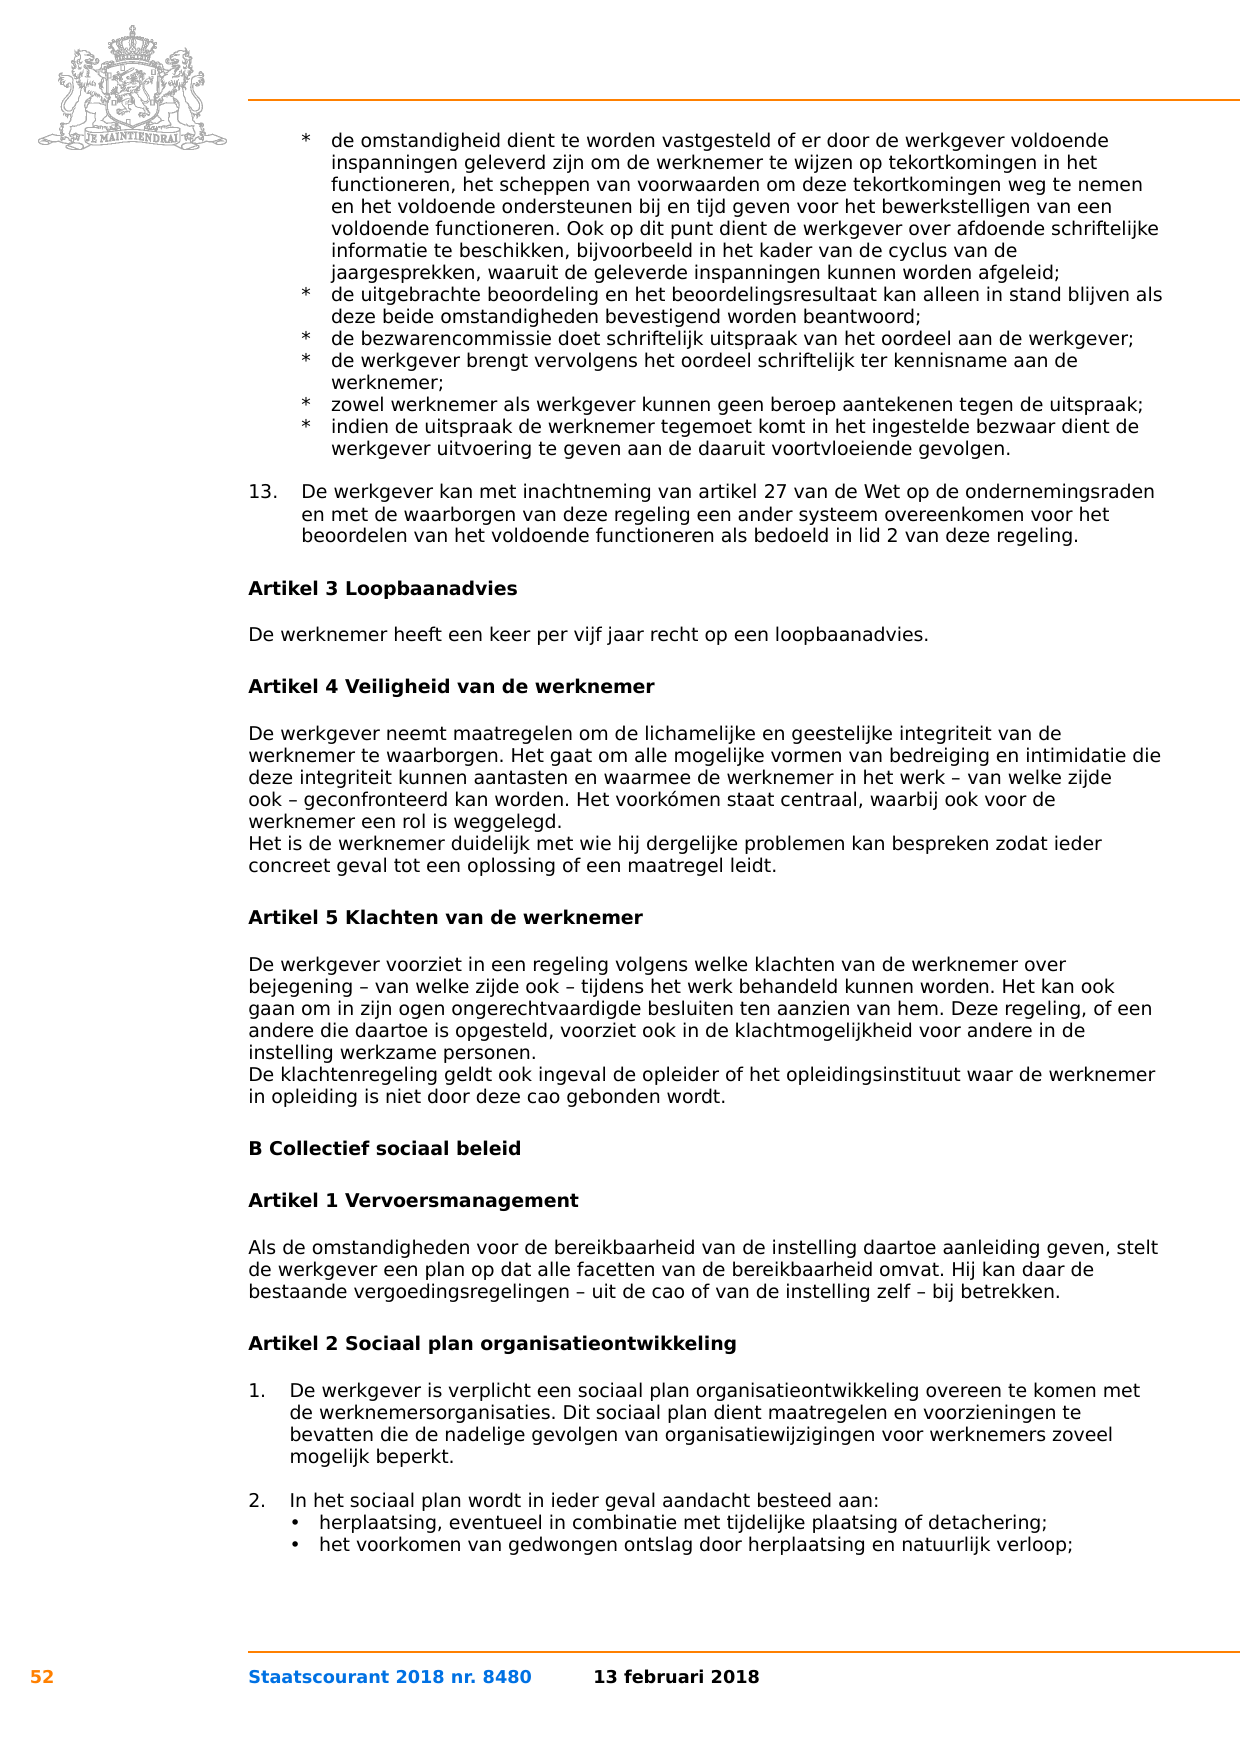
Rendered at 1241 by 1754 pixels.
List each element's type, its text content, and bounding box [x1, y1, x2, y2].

text * de omstandigheid dient te worden vastgesteld of er door de werkgever voldoende inspanningen geleverd zijn om de werknemer te wijzen op tekortkomingen in het functioneren, het scheppen van voorwaarden om deze tekortkomingen weg te nemen en het voldoende ondersteunen bij en tijd geven voor het bewerkstelligen van een voldoende functioneren. Ook op dit punt dient de werkgever over afdoende schriftelijke informatie te beschikken, bijvoorbeeld in het kader van de cyclus van de jaargesprekken, waaruit de geleverde inspanningen kunnen worden afgeleid; [301, 130, 1163, 284]
text Het is de werknemer duidelijk met wie hij dergelijke problemen kan bespreken zodat ieder concreet geval tot een oplossing of een maatregel leidt. [248, 833, 1163, 877]
text De klachtenregeling geldt ook ingeval de opleider of het opleidingsinstituut waar de werknemer in opleiding is niet door deze cao gebonden wordt. [248, 1064, 1163, 1108]
text * indien de uitspraak de werknemer tegemoet komt in het ingestelde bezwaar dient de werkgever uitvoering te geven aan de daaruit voortvloeiende gevolgen. [301, 416, 1163, 459]
subtitle B Collectief sociaal beleid [248, 1138, 1163, 1160]
text * de uitgebrachte beoordeling en het beoordelingsresultaat kan alleen in stand blijven als deze beide omstandigheden bevestigend worden beantwoord; [301, 284, 1163, 328]
text 1. De werkgever is verplicht een sociaal plan organisatieontwikkeling overeen te komen met de werknemersorganisaties. Dit sociaal plan dient maatregelen en voorzieningen te bevatten die de nadelige gevolgen van organisatiewijzigingen voor werknemers zoveel mogelijk beperkt. [248, 1380, 1163, 1468]
text De werkgever voorziet in een regeling volgens welke klachten van de werknemer over bejegening – van welke zijde ook – tijdens het werk behandeld kunnen worden. Het kan ook gaan om in zijn ogen ongerechtvaardigde besluiten ten aanzien van hem. Deze regeling, of een andere die daartoe is opgesteld, voorziet ook in de klachtmogelijkheid voor andere in de instelling werkzame personen. [248, 954, 1163, 1064]
subtitle Artikel 4 Veiligheid van de werknemer [248, 676, 1163, 698]
text De werknemer heeft een keer per vijf jaar recht op een loopbaanadvies. [248, 624, 1163, 646]
text De werkgever neemt maatregelen om de lichamelijke en geestelijke integriteit van de werknemer te waarborgen. Het gaat om alle mogelijke vormen van bedreiging en intimidatie die deze integriteit kunnen aantasten en waarmee de werknemer in het werk – van welke zijde ook – geconfronteerd kan worden. Het voorkómen staat centraal, waarbij ook voor de werknemer een rol is weggelegd. [248, 723, 1163, 833]
text * de werkgever brengt vervolgens het oordeel schriftelijk ter kennisname aan de werknemer; [301, 350, 1163, 394]
text • het voorkomen van gedwongen ontslag door herplaatsing en natuurlijk verloop; [289, 1534, 1163, 1556]
text 13. De werkgever kan met inachtneming van artikel 27 van de Wet op de ondernemingsraden en met de waarborgen van deze regeling een ander systeem overeenkomen voor het beoordelen van het voldoende functioneren als bedoeld in lid 2 van deze regeling. [248, 481, 1163, 547]
text 2. In het sociaal plan wordt in ieder geval aandacht besteed aan: [248, 1490, 1163, 1512]
picture [38, 25, 227, 150]
text Als de omstandigheden voor de bereikbaarheid van de instelling daartoe aanleiding geven, stelt de werkgever een plan op dat alle facetten van de bereikbaarheid omvat. Hij kan daar de bestaande vergoedingsregelingen – uit de cao of van de instelling zelf – bij betrekken. [248, 1237, 1163, 1303]
subtitle Artikel 1 Vervoersmanagement [248, 1190, 1163, 1212]
subtitle Artikel 5 Klachten van de werknemer [248, 907, 1163, 929]
text * zowel werknemer als werkgever kunnen geen beroep aantekenen tegen de uitspraak; [301, 394, 1163, 416]
subtitle Artikel 2 Sociaal plan organisatieontwikkeling [248, 1333, 1163, 1355]
text • herplaatsing, eventueel in combinatie met tijdelijke plaatsing of detachering; [289, 1512, 1163, 1534]
subtitle Artikel 3 Loopbaanadvies [248, 577, 1163, 599]
text * de bezwarencommissie doet schriftelijk uitspraak van het oordeel aan de werkgever; [301, 328, 1163, 350]
